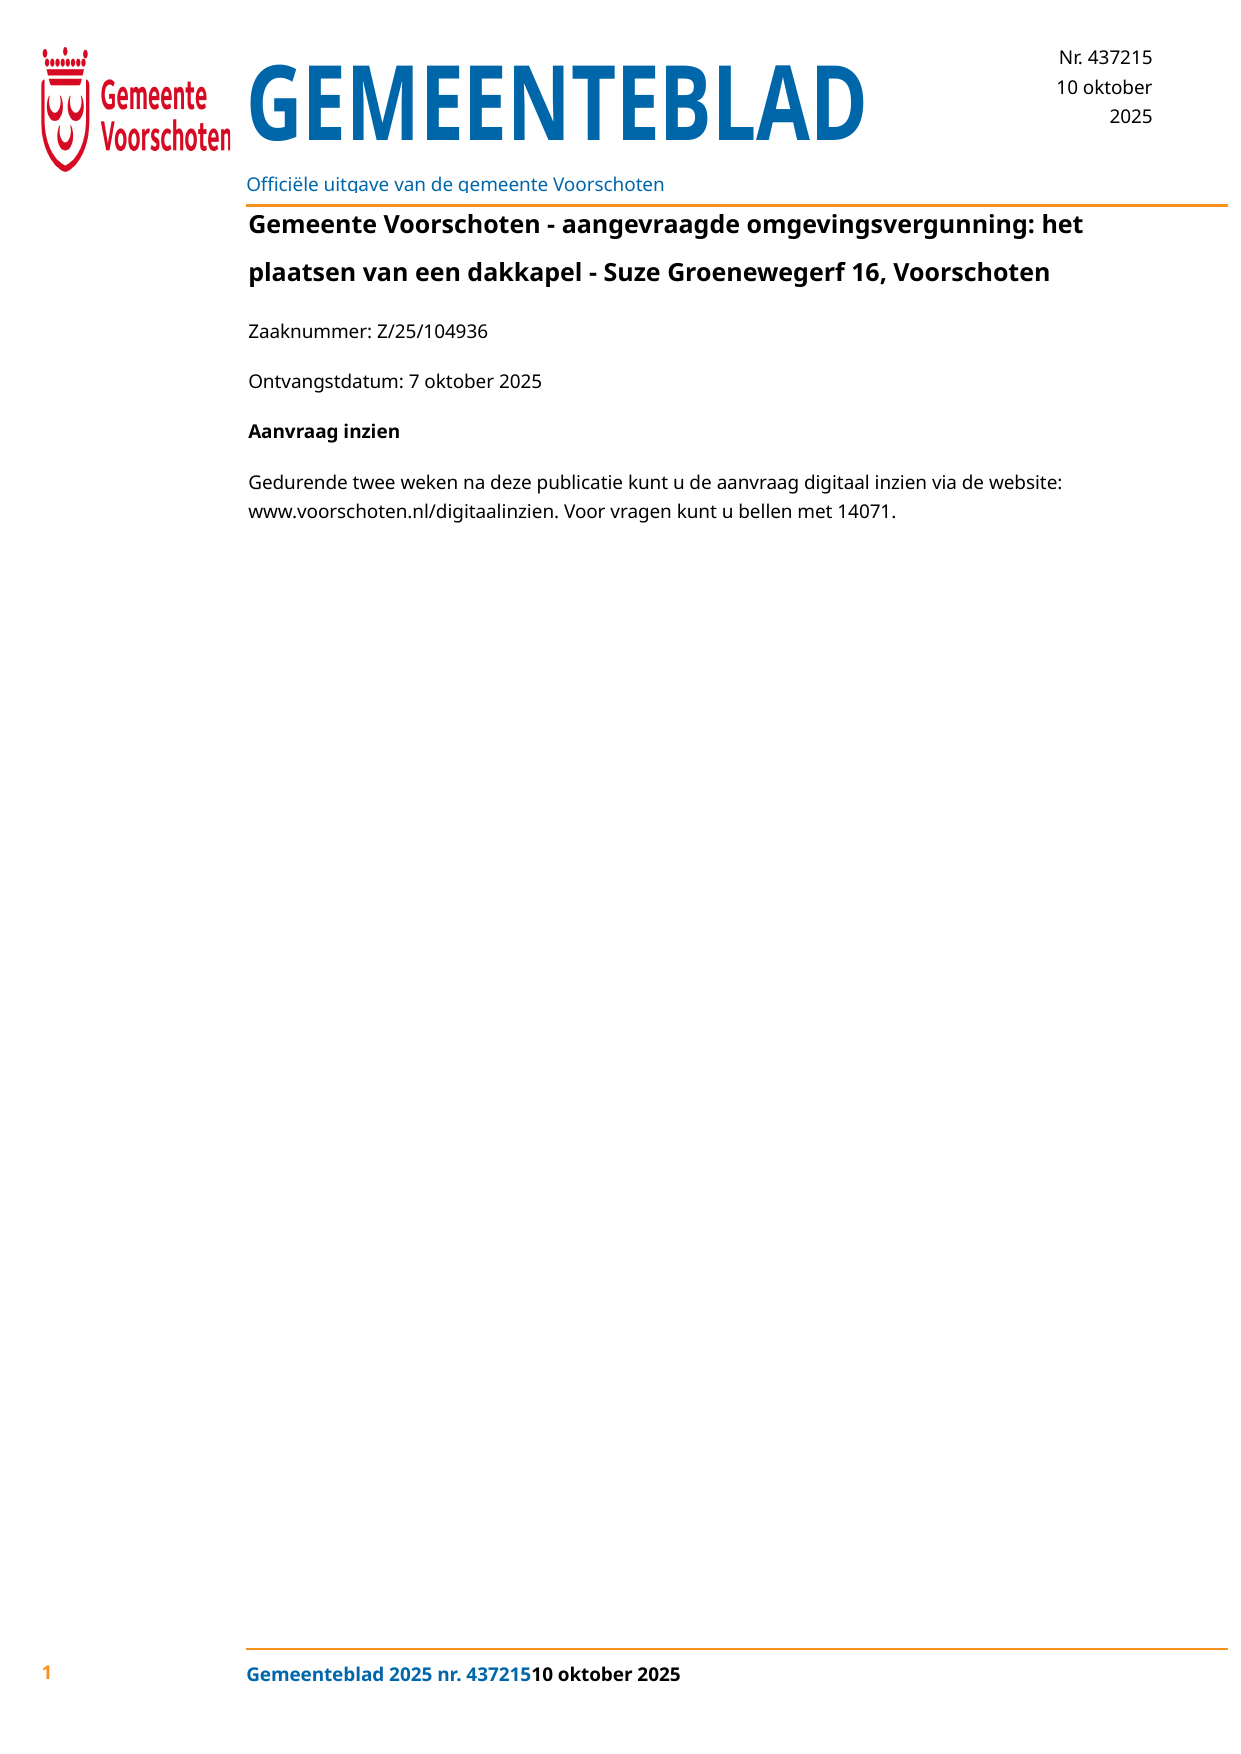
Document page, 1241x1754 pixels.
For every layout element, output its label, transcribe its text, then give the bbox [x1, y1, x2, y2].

text Zaaknummer: Z/25/104936 [248, 318, 1152, 344]
text Aanvraag inzien [248, 419, 1152, 444]
picture [41, 47, 231, 172]
text Ontvangstdatum: 7 oktober 2025 [248, 368, 1152, 394]
text Gedurende twee weken na deze publicatie kunt u de aanvraag digitaal inzien via de website: www.voorschoten.nl/digitaalinzien. Voor vragen kunt u bellen met 14071. [248, 469, 1152, 524]
text Gemeente Voorschoten - aangevraagde omgevingsvergunning: het plaatsen van een dakkapel - Suze Groenewegerf 16, Voorschoten [248, 207, 1152, 288]
